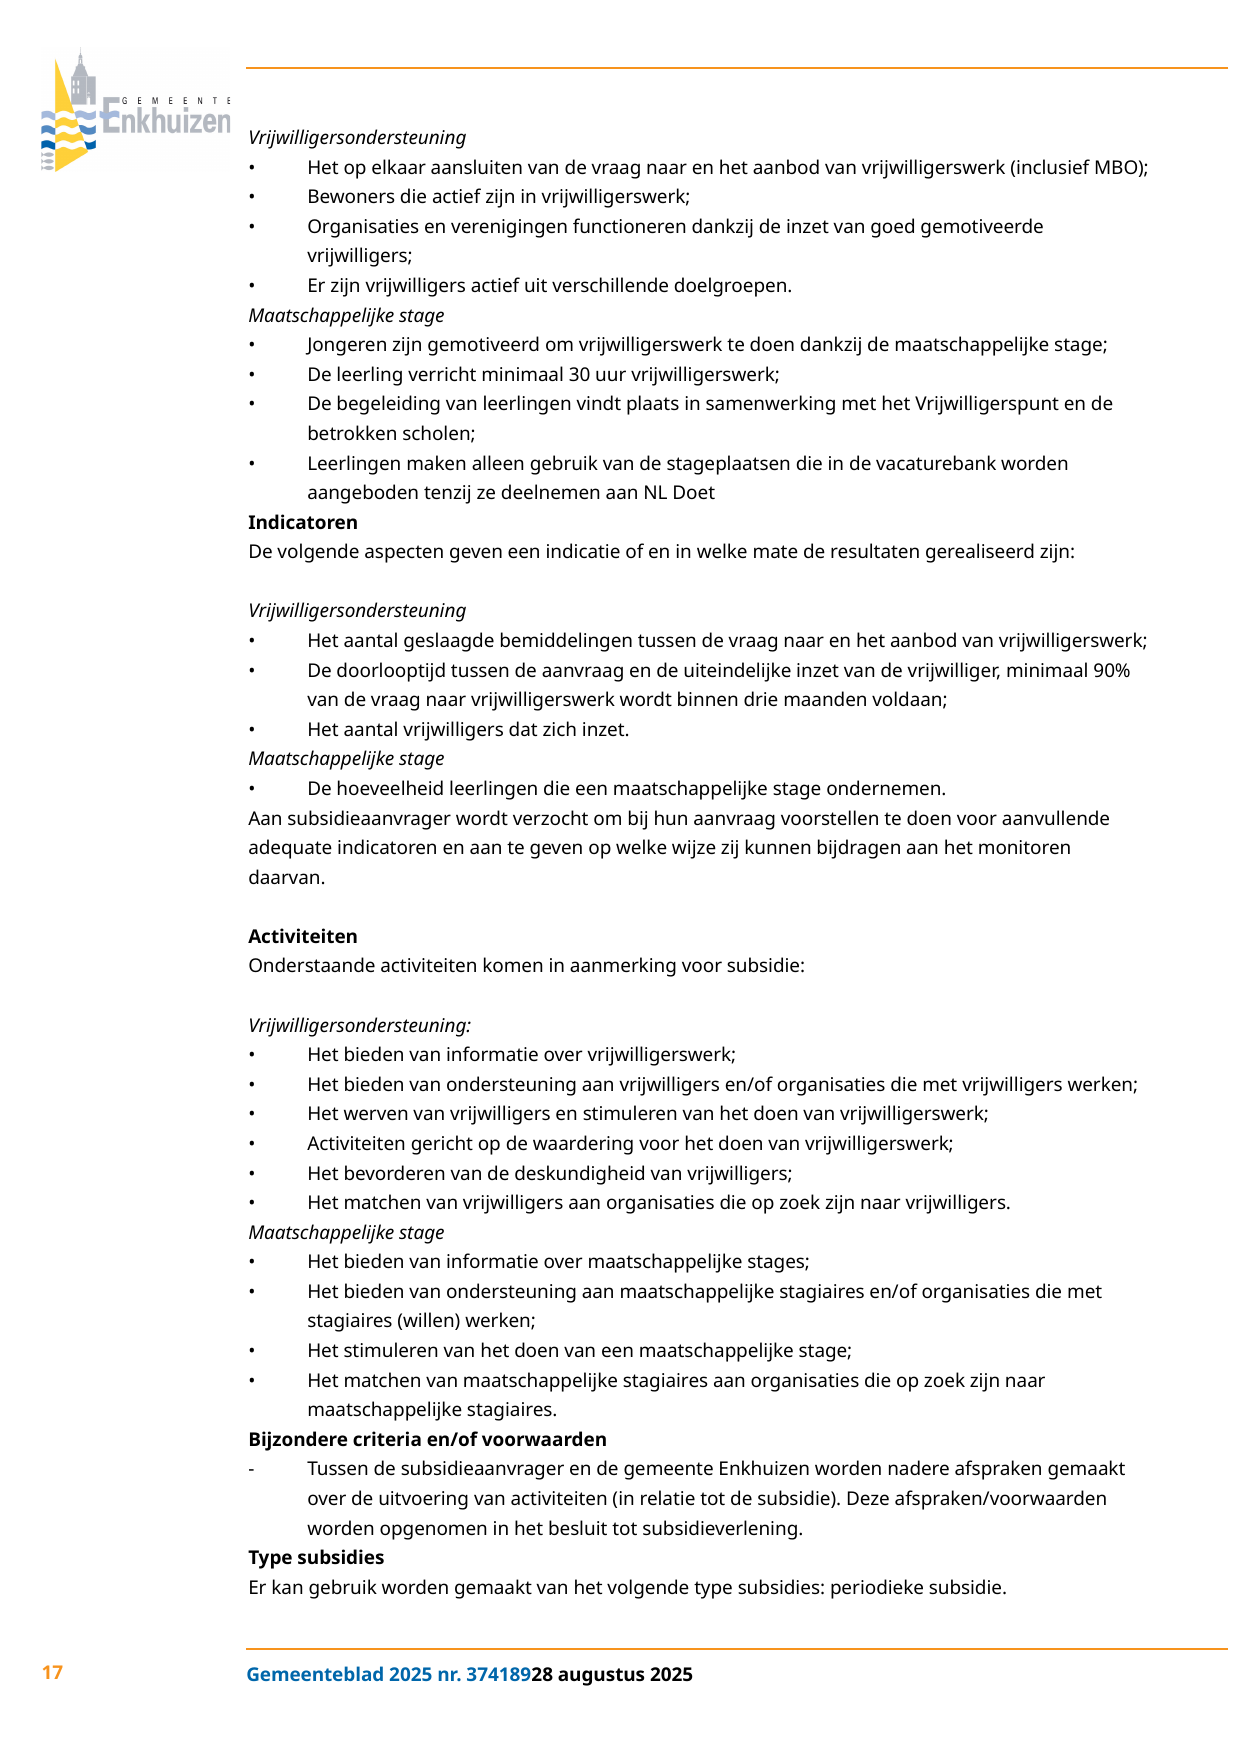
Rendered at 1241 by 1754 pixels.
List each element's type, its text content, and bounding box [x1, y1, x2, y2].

text Vrijwilligersondersteuning [248, 124, 1152, 150]
text Onderstaande activiteiten komen in aanmerking voor subsidie: [248, 953, 1152, 978]
text Bijzondere criteria en/of voorwaarden [248, 1426, 1152, 1452]
picture [41, 47, 231, 172]
list Het aantal geslaagde bemiddelingen tussen de vraag naar en het aanbod van vrijwilligerswerk; [248, 627, 1152, 653]
list Tussen de subsidieaanvrager en de gemeente Enkhuizen worden nadere afspraken gemaakt over de uitvoering van activiteiten (in relatie tot de subsidie). Deze afspraken/voorwaarden worden opgenomen in het besluit tot subsidieverlening. [248, 1456, 1152, 1541]
list De hoeveelheid leerlingen die een maatschappelijke stage ondernemen. [248, 775, 1152, 801]
list Het stimuleren van het doen van een maatschappelijke stage; [248, 1337, 1152, 1363]
list Het bevorderen van de deskundigheid van vrijwilligers; [248, 1160, 1152, 1186]
list Leerlingen maken alleen gebruik van de stageplaatsen die in de vacaturebank worden aangeboden tenzij ze deelnemen aan NL Doet [248, 450, 1152, 505]
list Het matchen van maatschappelijke stagiaires aan organisaties die op zoek zijn naar maatschappelijke stagiaires. [248, 1367, 1152, 1422]
list Er zijn vrijwilligers actief uit verschillende doelgroepen. [248, 272, 1152, 298]
list Het op elkaar aansluiten van de vraag naar en het aanbod van vrijwilligerswerk (inclusief MBO); [248, 154, 1152, 180]
list Bewoners die actief zijn in vrijwilligerswerk; [248, 183, 1152, 209]
list Het bieden van informatie over maatschappelijke stages; [248, 1248, 1152, 1274]
text Vrijwilligersondersteuning: [248, 1012, 1152, 1038]
list Het matchen van vrijwilligers aan organisaties die op zoek zijn naar vrijwilligers. [248, 1189, 1152, 1215]
list Het bieden van ondersteuning aan maatschappelijke stagiaires en/of organisaties die met stagiaires (willen) werken; [248, 1278, 1152, 1333]
list De doorlooptijd tussen de aanvraag en de uiteindelijke inzet van de vrijwilliger, minimaal 90% van de vraag naar vrijwilligerswerk wordt binnen drie maanden voldaan; [248, 657, 1152, 712]
list Het bieden van informatie over vrijwilligerswerk; [248, 1041, 1152, 1067]
text Indicatoren [248, 509, 1152, 535]
text Activiteiten [248, 923, 1152, 949]
text Type subsidies [248, 1544, 1152, 1570]
list De leerling verricht minimaal 30 uur vrijwilligerswerk; [248, 361, 1152, 387]
list Het bieden van ondersteuning aan vrijwilligers en/of organisaties die met vrijwilligers werken; [248, 1071, 1152, 1097]
list Organisaties en verenigingen functioneren dankzij de inzet van goed gemotiveerde vrijwilligers; [248, 213, 1152, 268]
text Er kan gebruik worden gemaakt van het volgende type subsidies: periodieke subsidie. [248, 1574, 1152, 1600]
text De volgende aspecten geven een indicatie of en in welke mate de resultaten gerealiseerd zijn: [248, 538, 1152, 564]
text Maatschappelijke stage [248, 746, 1152, 771]
list De begeleiding van leerlingen vindt plaats in samenwerking met het Vrijwilligerspunt en de betrokken scholen; [248, 391, 1152, 446]
list Activiteiten gericht op de waardering voor het doen van vrijwilligerswerk; [248, 1130, 1152, 1156]
list Het aantal vrijwilligers dat zich inzet. [248, 716, 1152, 742]
list Het werven van vrijwilligers en stimuleren van het doen van vrijwilligerswerk; [248, 1101, 1152, 1126]
text Maatschappelijke stage [248, 302, 1152, 328]
list Jongeren zijn gemotiveerd om vrijwilligerswerk te doen dankzij de maatschappelijke stage; [248, 331, 1152, 357]
text Maatschappelijke stage [248, 1219, 1152, 1245]
text Aan subsidieaanvrager wordt verzocht om bij hun aanvraag voorstellen te doen voor aanvullende adequate indicatoren en aan te geven op welke wijze zij kunnen bijdragen aan het monitoren daarvan. [248, 805, 1152, 890]
text Vrijwilligersondersteuning [248, 598, 1152, 623]
